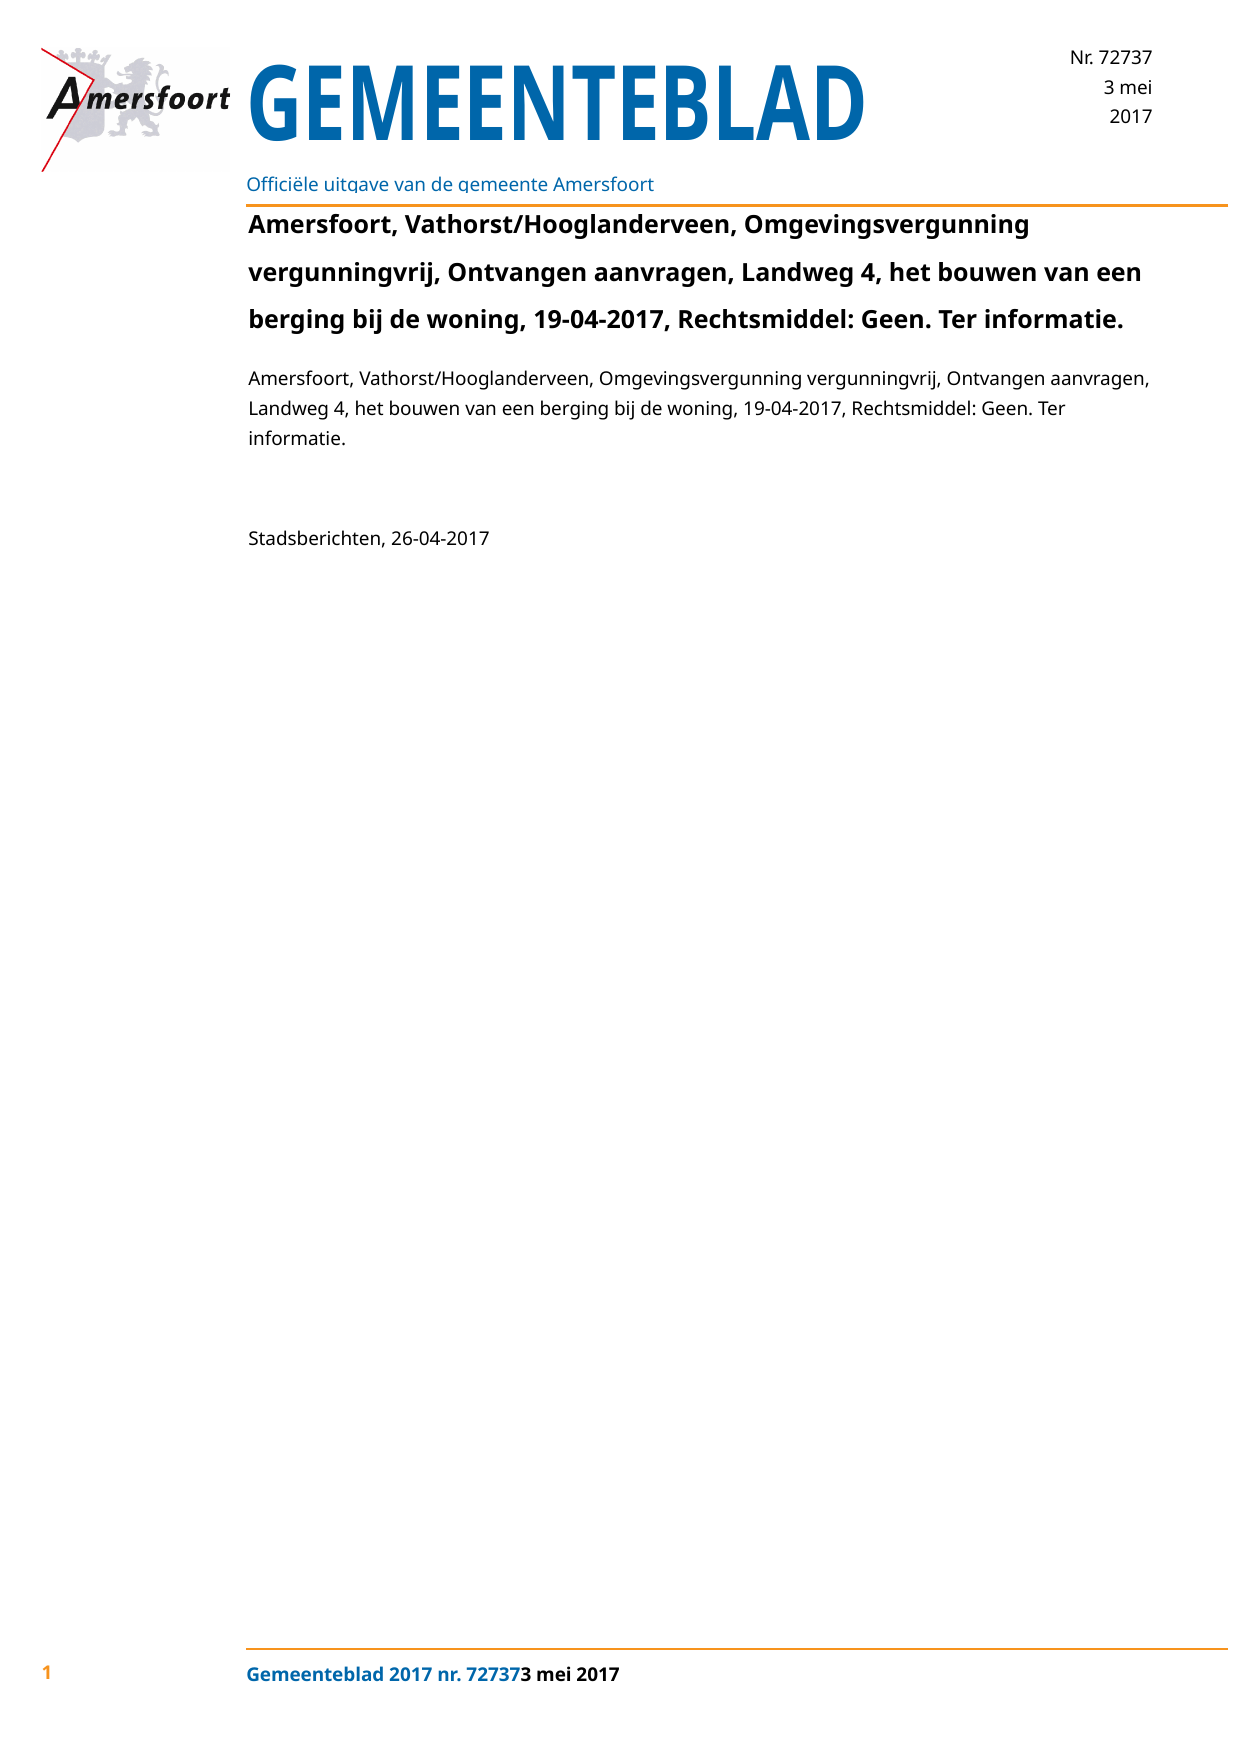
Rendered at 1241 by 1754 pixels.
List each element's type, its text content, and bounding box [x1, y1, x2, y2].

text Amersfoort, Vathorst/Hooglanderveen, Omgevingsvergunning vergunningvrij, Ontvangen aanvragen, Landweg 4, het bouwen van een berging bij de woning, 19-04-2017, Rechtsmiddel: Geen. Ter informatie. [248, 207, 1152, 336]
picture [41, 47, 231, 172]
text Amersfoort, Vathorst/Hooglanderveen, Omgevingsvergunning vergunningvrij, Ontvangen aanvragen, Landweg 4, het bouwen van een berging bij de woning, 19-04-2017, Rechtsmiddel: Geen. Ter informatie. [248, 366, 1152, 450]
text Stadsberichten, 26-04-2017 [248, 526, 1152, 551]
